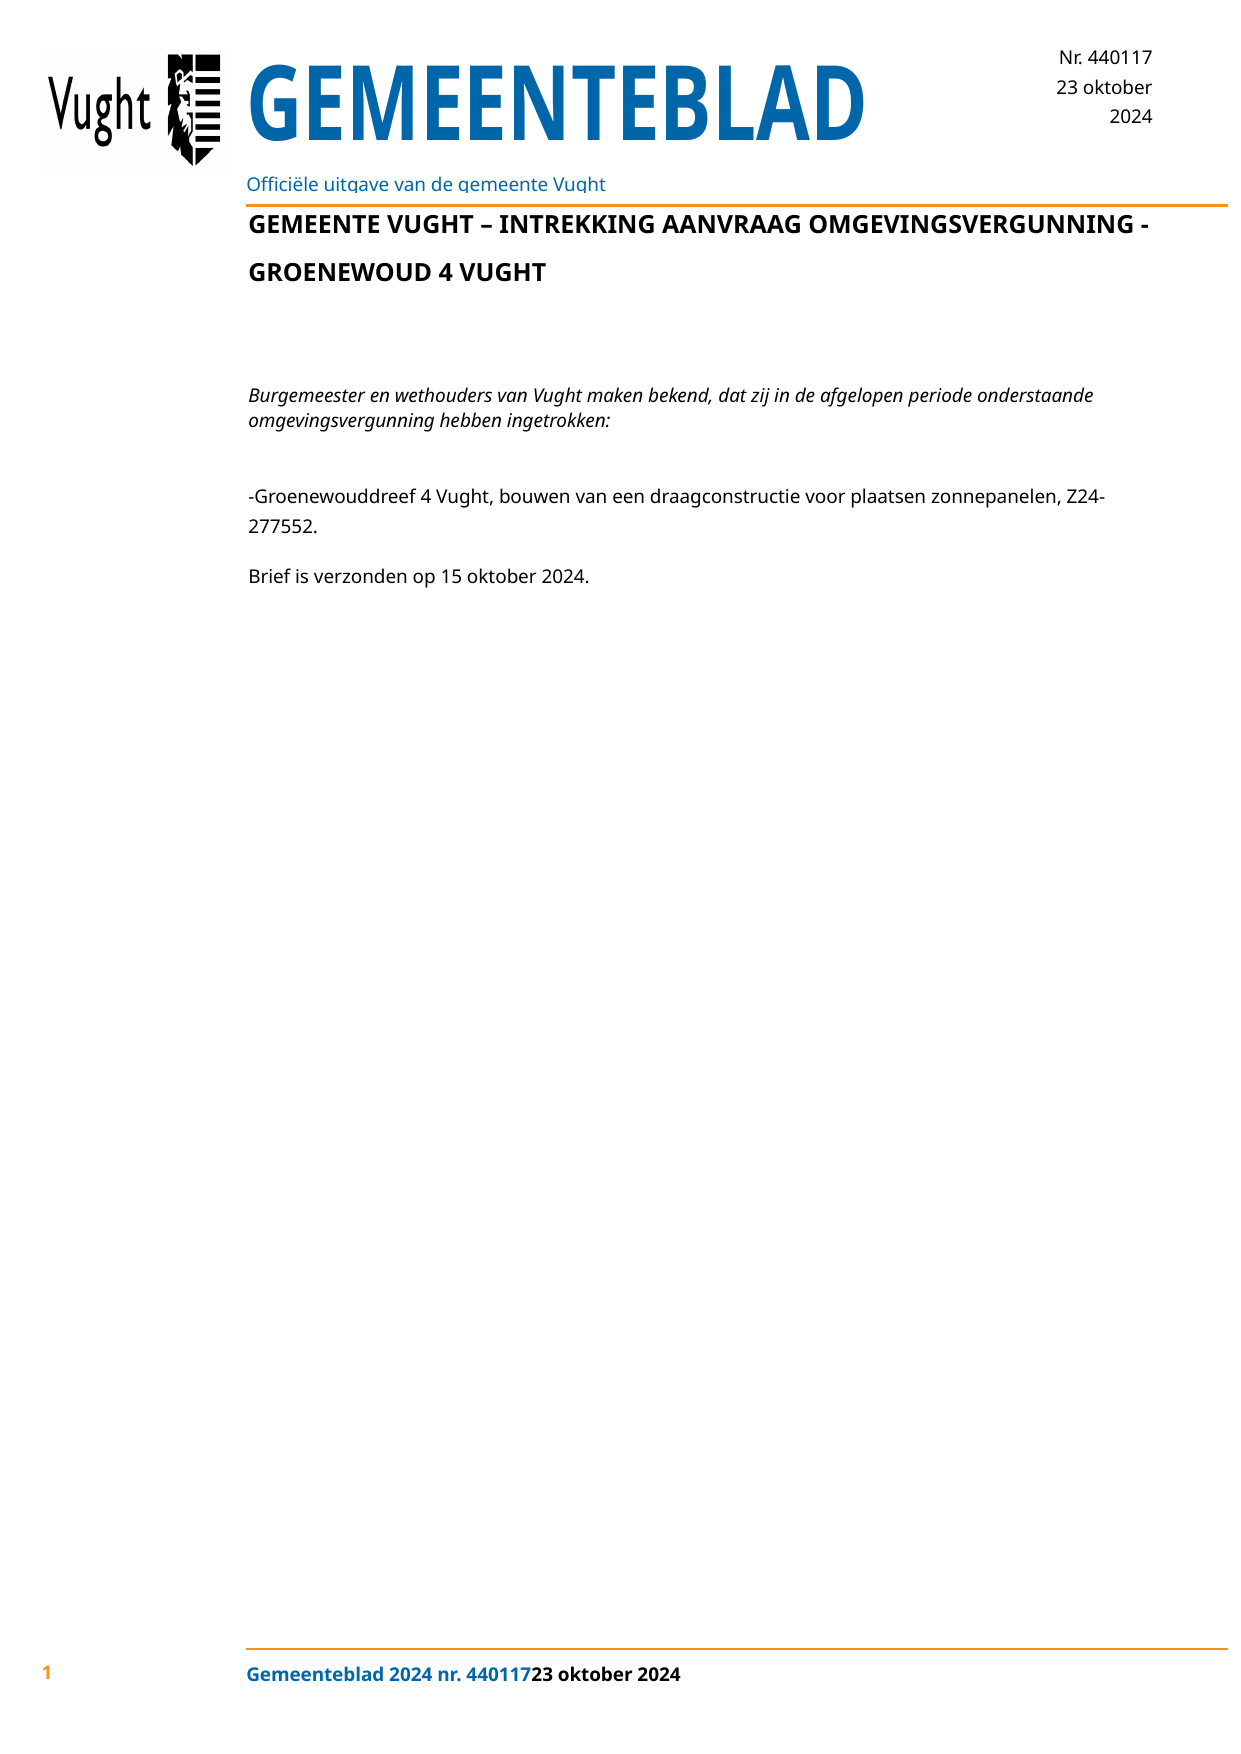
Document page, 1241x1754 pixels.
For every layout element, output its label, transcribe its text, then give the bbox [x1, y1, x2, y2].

text GEMEENTE VUGHT – INTREKKING AANVRAAG OMGEVINGSVERGUNNING - GROENEWOUD 4 VUGHT [248, 207, 1152, 288]
picture [41, 47, 231, 172]
text Burgemeester en wethouders van Vught maken bekend, dat zij in de afgelopen periode onderstaande omgevingsvergunning hebben ingetrokken: [248, 382, 1152, 433]
text -Groenewouddreef 4 Vught, bouwen van een draagconstructie voor plaatsen zonnepanelen, Z24-277552. [248, 484, 1152, 539]
text Brief is verzonden op 15 oktober 2024. [248, 564, 1152, 589]
